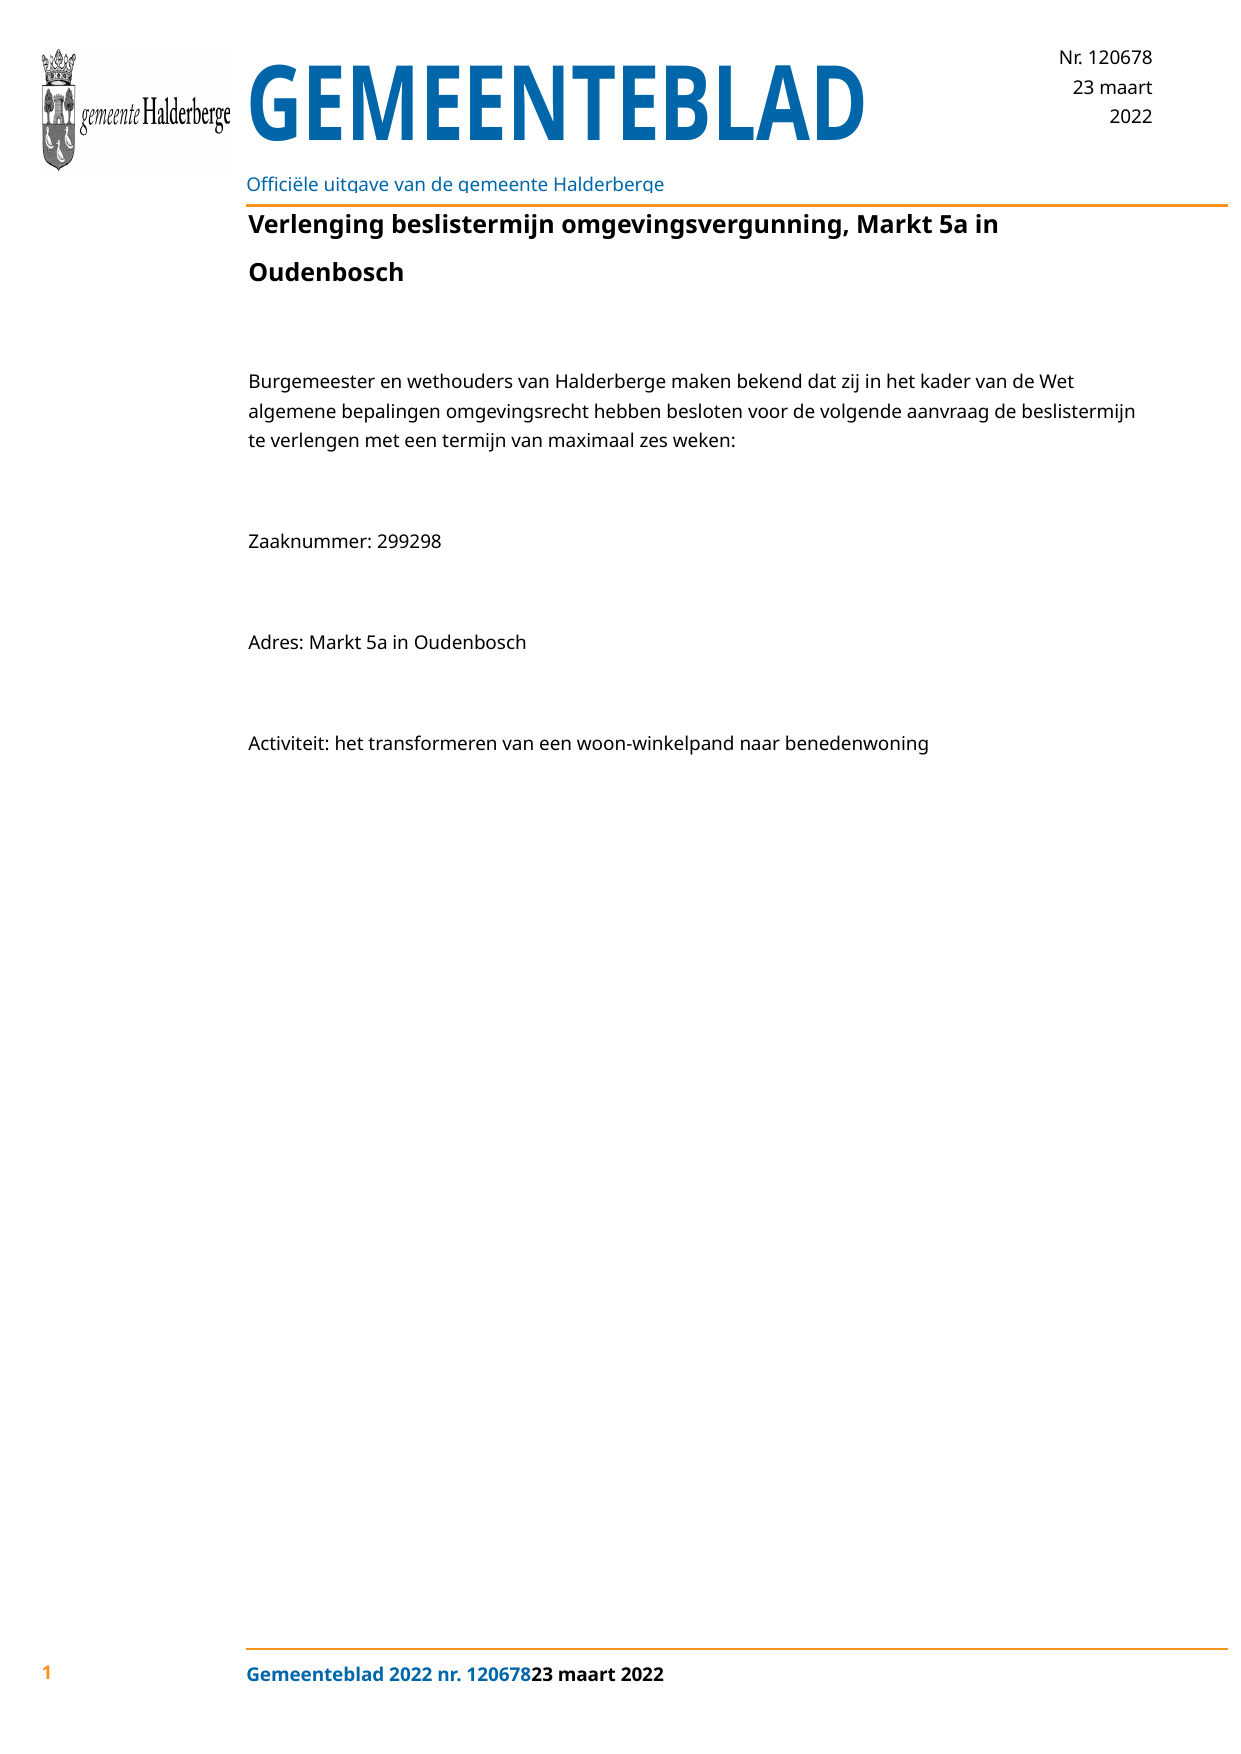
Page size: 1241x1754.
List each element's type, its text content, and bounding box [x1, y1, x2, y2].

text Activiteit: het transformeren van een woon-winkelpand naar benedenwoning [248, 730, 1152, 756]
text Adres: Markt 5a in Oudenbosch [248, 629, 1152, 655]
text Zaaknummer: 299298 [248, 528, 1152, 554]
text Verlenging beslistermijn omgevingsvergunning, Markt 5a in Oudenbosch [248, 207, 1152, 288]
picture [41, 47, 231, 172]
text Burgemeester en wethouders van Halderberge maken bekend dat zij in het kader van de Wet algemene bepalingen omgevingsrecht hebben besloten voor de volgende aanvraag de beslistermijn te verlengen met een termijn van maximaal zes weken: [248, 368, 1152, 453]
